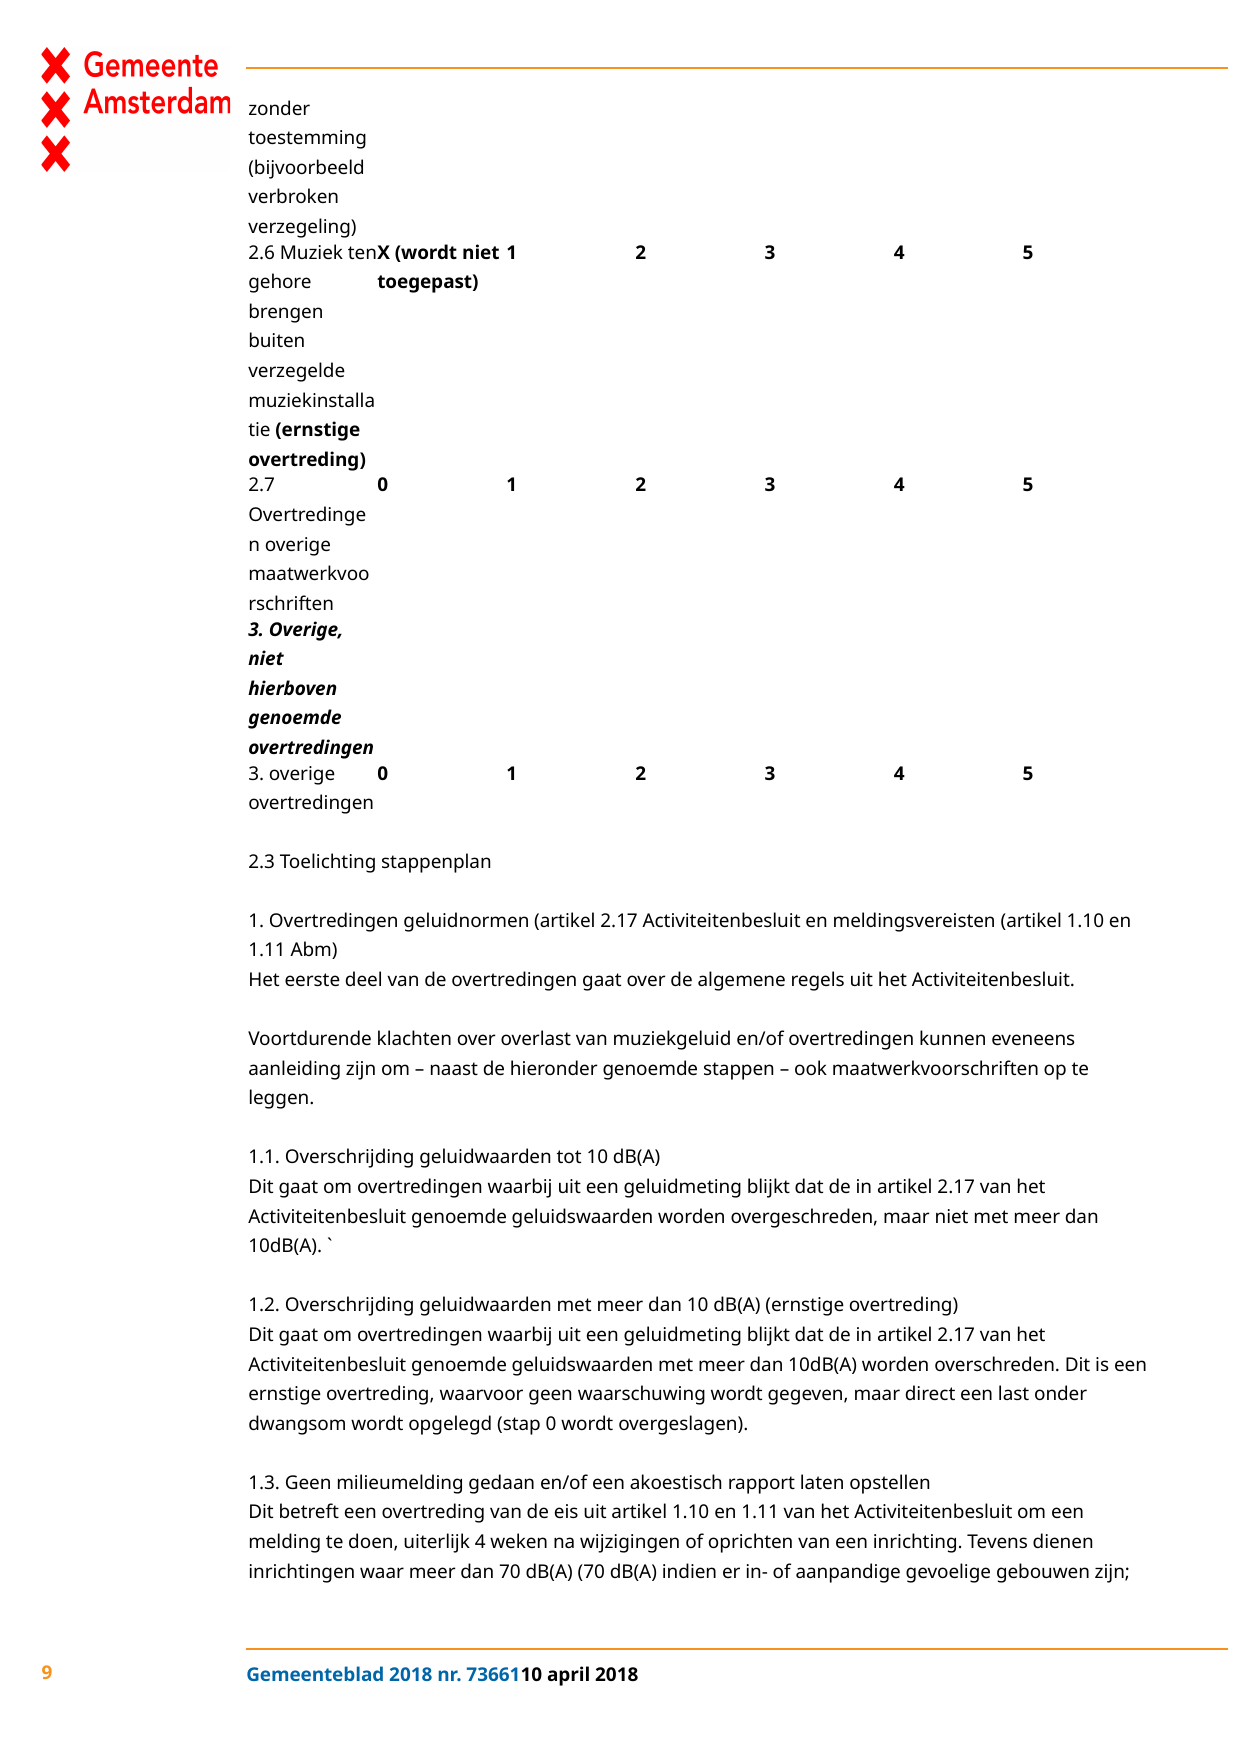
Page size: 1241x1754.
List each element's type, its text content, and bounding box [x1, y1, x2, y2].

table_cell zonder toestemming (bijvoorbeeld verbroken verzegeling) [248, 95, 377, 239]
table_cell 5 [1023, 472, 1152, 616]
table_cell 5 [1023, 239, 1152, 472]
table_cell 3 [764, 760, 893, 815]
table_cell 4 [894, 472, 1022, 616]
table_cell 2.6 Muziek ten gehore brengen buiten verzegelde muziekinstallatie (ernstige overtreding) [248, 239, 377, 472]
table_cell [377, 95, 506, 239]
table_cell 2 [635, 472, 764, 616]
table_cell X (wordt niet toegepast) [377, 239, 506, 472]
text Voortdurende klachten over overlast van muziekgeluid en/of overtredingen kunnen eveneens aanleiding zijn om – naast de hieronder genoemde stappen – ook maatwerkvoorschriften op te leggen. [248, 1025, 1152, 1110]
table_cell 1 [506, 760, 635, 815]
table_cell 3 [764, 472, 893, 616]
table_cell [377, 616, 506, 760]
table_cell 0 [377, 760, 506, 815]
table_cell 2 [635, 760, 764, 815]
text Het eerste deel van de overtredingen gaat over de algemene regels uit het Activiteitenbesluit. [248, 966, 1152, 992]
table_cell 5 [1023, 760, 1152, 815]
text Dit gaat om overtredingen waarbij uit een geluidmeting blijkt dat de in artikel 2.17 van het Activiteitenbesluit genoemde geluidswaarden worden overgeschreden, maar niet met meer dan 10dB(A). ` [248, 1173, 1152, 1258]
table_cell [635, 616, 764, 760]
text 1.3. Geen milieumelding gedaan en/of een akoestisch rapport laten opstellen [248, 1469, 1152, 1495]
table_cell 0 [377, 472, 506, 616]
table_cell [506, 95, 635, 239]
table_cell 1 [506, 472, 635, 616]
table_cell [894, 95, 1022, 239]
table_cell [894, 616, 1022, 760]
text 1. Overtredingen geluidnormen (artikel 2.17 Activiteitenbesluit en meldingsvereisten (artikel 1.10 en 1.11 Abm) [248, 907, 1152, 962]
text 1.2. Overschrijding geluidwaarden met meer dan 10 dB(A) (ernstige overtreding) [248, 1292, 1152, 1317]
table_cell [506, 616, 635, 760]
table_cell 2 [635, 239, 764, 472]
table_cell [764, 616, 893, 760]
table_cell 3 [764, 239, 893, 472]
text Dit gaat om overtredingen waarbij uit een geluidmeting blijkt dat de in artikel 2.17 van het Activiteitenbesluit genoemde geluidswaarden met meer dan 10dB(A) worden overschreden. Dit is een ernstige overtreding, waarvoor geen waarschuwing wordt gegeven, maar direct een last onder dwangsom wordt opgelegd (stap 0 wordt overgeslagen). [248, 1321, 1152, 1436]
table_cell 4 [894, 239, 1022, 472]
picture [41, 47, 231, 172]
table_cell [1023, 95, 1152, 239]
table_cell 4 [894, 760, 1022, 815]
table_cell 2.7 Overtredingen overige maatwerkvoorschriften [248, 472, 377, 616]
text 1.1. Overschrijding geluidwaarden tot 10 dB(A) [248, 1144, 1152, 1169]
table_cell 3. Overige, niet hierboven genoemde overtredingen [248, 616, 377, 760]
text 2.3 Toelichting stappenplan [248, 848, 1152, 874]
table_cell 3. overige overtredingen [248, 760, 377, 815]
table_cell 1 [506, 239, 635, 472]
table_cell [1023, 616, 1152, 760]
table_cell [764, 95, 893, 239]
table_cell [635, 95, 764, 239]
text Dit betreft een overtreding van de eis uit artikel 1.10 en 1.11 van het Activiteitenbesluit om een melding te doen, uiterlijk 4 weken na wijzigingen of oprichten van een inrichting. Tevens dienen inrichtingen waar meer dan 70 dB(A) (70 dB(A) indien er in- of aanpandige gevoelige gebouwen zijn; [248, 1499, 1152, 1584]
